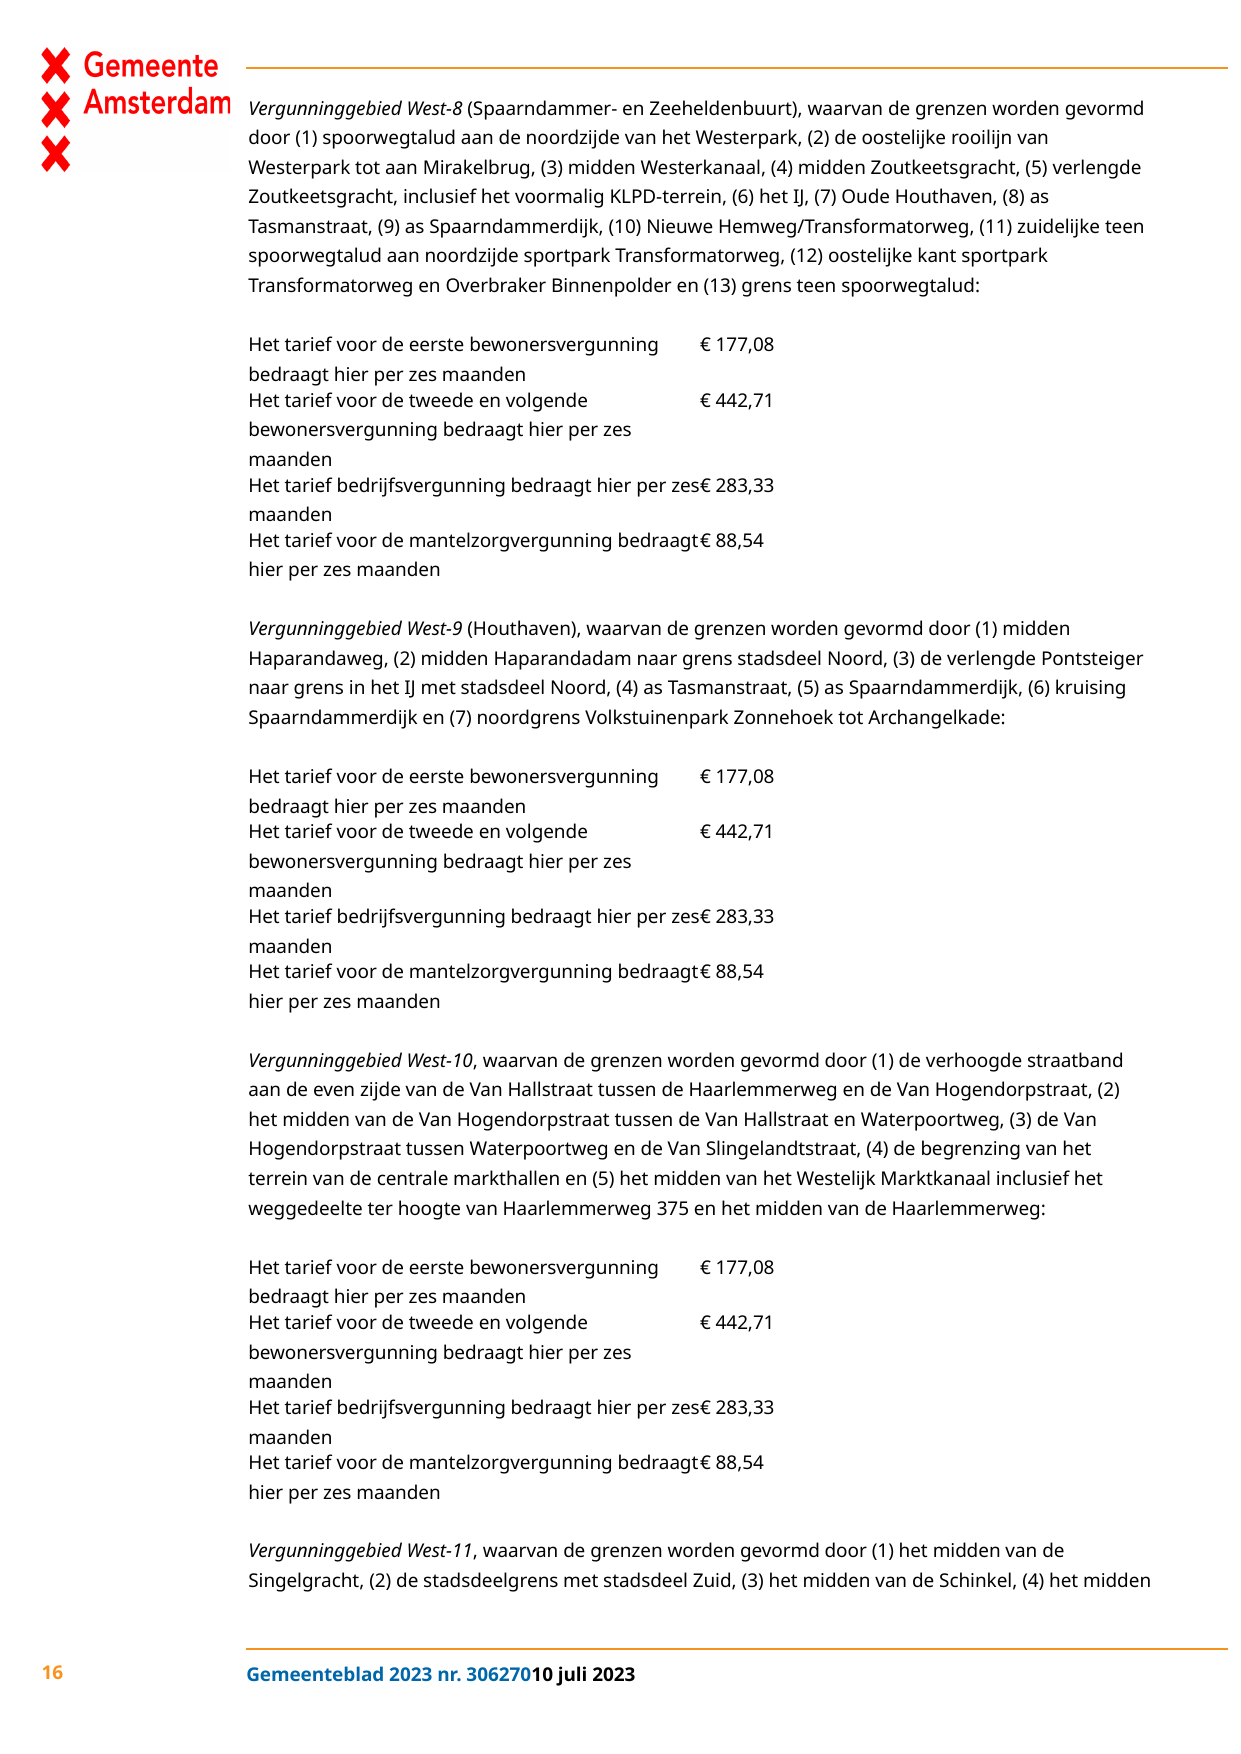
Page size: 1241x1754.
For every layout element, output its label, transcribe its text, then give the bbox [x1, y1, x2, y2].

table_header € 177,08 [700, 332, 1152, 387]
table_cell € 283,33 [700, 472, 1152, 527]
table_cell Het tarief bedrijfsvergunning bedraagt hier per zes maanden [248, 1394, 700, 1449]
table_header Het tarief voor de eerste bewonersvergunning bedraagt hier per zes maanden [248, 1254, 700, 1309]
table_cell € 442,71 [700, 819, 1152, 903]
table_header € 177,08 [700, 1254, 1152, 1309]
picture [41, 47, 231, 172]
table_cell € 283,33 [700, 1394, 1152, 1449]
table_cell Het tarief voor de tweede en volgende bewonersvergunning bedraagt hier per zes maanden [248, 387, 700, 472]
table_cell Het tarief bedrijfsvergunning bedraagt hier per zes maanden [248, 472, 700, 527]
text Vergunninggebied West-11, waarvan de grenzen worden gevormd door (1) het midden van de Singelgracht, (2) de stadsdeelgrens met stadsdeel Zuid, (3) het midden van de Schinkel, (4) het midden [248, 1538, 1152, 1593]
text Vergunninggebied West-10, waarvan de grenzen worden gevormd door (1) de verhoogde straatband aan de even zijde van de Van Hallstraat tussen de Haarlemmerweg en de Van Hogendorpstraat, (2) het midden van de Van Hogendorpstraat tussen de Van Hallstraat en Waterpoortweg, (3) de Van Hogendorpstraat tussen Waterpoortweg en de Van Slingelandtstraat, (4) de begrenzing van het terrein van de centrale markthallen en (5) het midden van het Westelijk Marktkanaal inclusief het weggedeelte ter hoogte van Haarlemmerweg 375 en het midden van de Haarlemmerweg: [248, 1047, 1152, 1221]
table_cell Het tarief voor de tweede en volgende bewonersvergunning bedraagt hier per zes maanden [248, 1309, 700, 1394]
table_cell Het tarief voor de tweede en volgende bewonersvergunning bedraagt hier per zes maanden [248, 819, 700, 903]
text Vergunninggebied West-9 (Houthaven), waarvan de grenzen worden gevormd door (1) midden Haparandaweg, (2) midden Haparandadam naar grens stadsdeel Noord, (3) de verlengde Pontsteiger naar grens in het IJ met stadsdeel Noord, (4) as Tasmanstraat, (5) as Spaarndammerdijk, (6) kruising Spaarndammerdijk en (7) noordgrens Volkstuinenpark Zonnehoek tot Archangelkade: [248, 615, 1152, 730]
table_header Het tarief voor de eerste bewonersvergunning bedraagt hier per zes maanden [248, 763, 700, 818]
text Vergunninggebied West-8 (Spaarndammer- en Zeeheldenbuurt), waarvan de grenzen worden gevormd door (1) spoorwegtalud aan de noordzijde van het Westerpark, (2) de oostelijke rooilijn van Westerpark tot aan Mirakelbrug, (3) midden Westerkanaal, (4) midden Zoutkeetsgracht, (5) verlengde Zoutkeetsgracht, inclusief het voormalig KLPD-terrein, (6) het IJ, (7) Oude Houthaven, (8) as Tasmanstraat, (9) as Spaarndammerdijk, (10) Nieuwe Hemweg/Transformatorweg, (11) zuidelijke teen spoorwegtalud aan noordzijde sportpark Transformatorweg, (12) oostelijke kant sportpark Transformatorweg en Overbraker Binnenpolder en (13) grens teen spoorwegtalud: [248, 95, 1152, 298]
table_cell € 442,71 [700, 387, 1152, 472]
table_cell € 88,54 [700, 527, 1152, 582]
table_header Het tarief voor de eerste bewonersvergunning bedraagt hier per zes maanden [248, 332, 700, 387]
table_cell Het tarief voor de mantelzorgvergunning bedraagt hier per zes maanden [248, 1450, 700, 1505]
table_cell Het tarief bedrijfsvergunning bedraagt hier per zes maanden [248, 904, 700, 959]
table_cell € 88,54 [700, 959, 1152, 1014]
table_cell € 88,54 [700, 1450, 1152, 1505]
table_header € 177,08 [700, 763, 1152, 818]
table_cell Het tarief voor de mantelzorgvergunning bedraagt hier per zes maanden [248, 959, 700, 1014]
table_cell Het tarief voor de mantelzorgvergunning bedraagt hier per zes maanden [248, 527, 700, 582]
table_cell € 442,71 [700, 1309, 1152, 1394]
table_cell € 283,33 [700, 904, 1152, 959]
